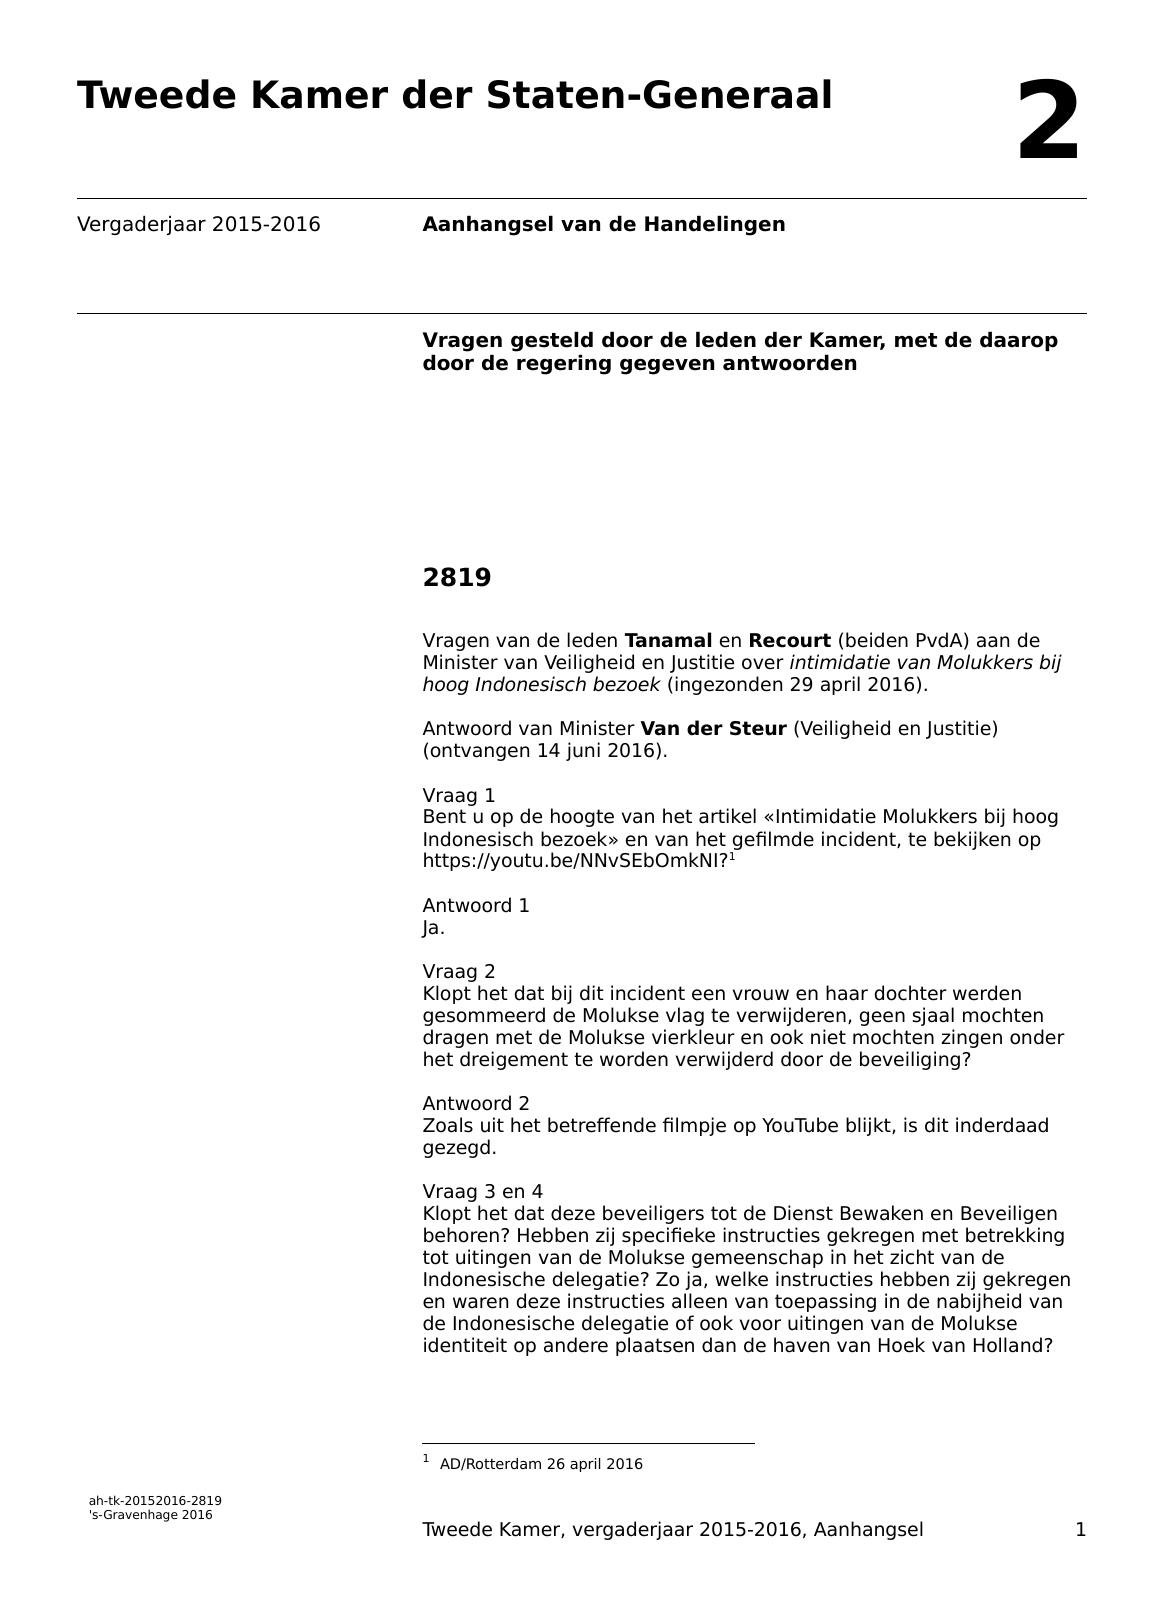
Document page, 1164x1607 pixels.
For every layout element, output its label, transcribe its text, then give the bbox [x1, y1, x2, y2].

text Zoals uit het betreffende filmpje op YouTube blijkt, is dit inderdaad gezegd. [422, 1115, 1087, 1159]
text Bent u op de hoogte van het artikel «Intimidatie Molukkers bij hoog Indonesisch bezoek» en van het gefilmde incident, te bekijken op https://youtu.be/NNvSEbOmkNI? [422, 806, 1087, 872]
table_header 2 [886, 59, 1087, 198]
text AD/Rotterdam 26 april 2016 [422, 1452, 1087, 1474]
text ah-tk-20152016-2819 [88, 1494, 323, 1508]
text Antwoord 1 [422, 894, 1087, 917]
text Vraag 1 [422, 784, 1087, 806]
text Vraag 3 en 4 [422, 1181, 1087, 1203]
table_cell [77, 314, 422, 375]
text Klopt het dat bij dit incident een vrouw en haar dochter werden gesommeerd de Molukse vlag te verwijderen, geen sjaal mochten dragen met de Molukse vierkleur en ook niet mochten zingen onder het dreigement te worden verwijderd door de beveiliging? [422, 983, 1087, 1071]
text Ja. [422, 917, 1087, 938]
table_cell Vergaderjaar 2015-2016 [77, 199, 422, 313]
text Vraag 2 [422, 961, 1087, 983]
text Antwoord van Minister Van der Steur (Veiligheid en Justitie) (ontvangen 14 juni 2016). [422, 718, 1087, 762]
text 2819 [422, 563, 1087, 592]
text 's-Gravenhage 2016 [88, 1508, 323, 1522]
table_cell Aanhangsel van de Handelingen [422, 199, 1087, 313]
table_header Tweede Kamer der Staten-Generaal [77, 59, 886, 198]
text Antwoord 2 [422, 1093, 1087, 1115]
text Vragen van de leden Tanamal en Recourt (beiden PvdA) aan de Minister van Veiligheid en Justitie over intimidatie van Molukkers bij hoog Indonesisch bezoek (ingezonden 29 april 2016). [422, 630, 1087, 696]
text Klopt het dat deze beveiligers tot de Dienst Bewaken en Beveiligen behoren? Hebben zij specifieke instructies gekregen met betrekking tot uitingen van de Molukse gemeenschap in het zicht van de Indonesische delegatie? Zo ja, welke instructies hebben zij gekregen en waren deze instructies alleen van toepassing in de nabijheid van de Indonesische delegatie of ook voor uitingen van de Molukse identiteit op andere plaatsen dan de haven van Hoek van Holland? [422, 1203, 1087, 1357]
table_cell Vragen gesteld door de leden der Kamer, met de daarop door de regering gegeven antwoorden [422, 314, 1087, 375]
